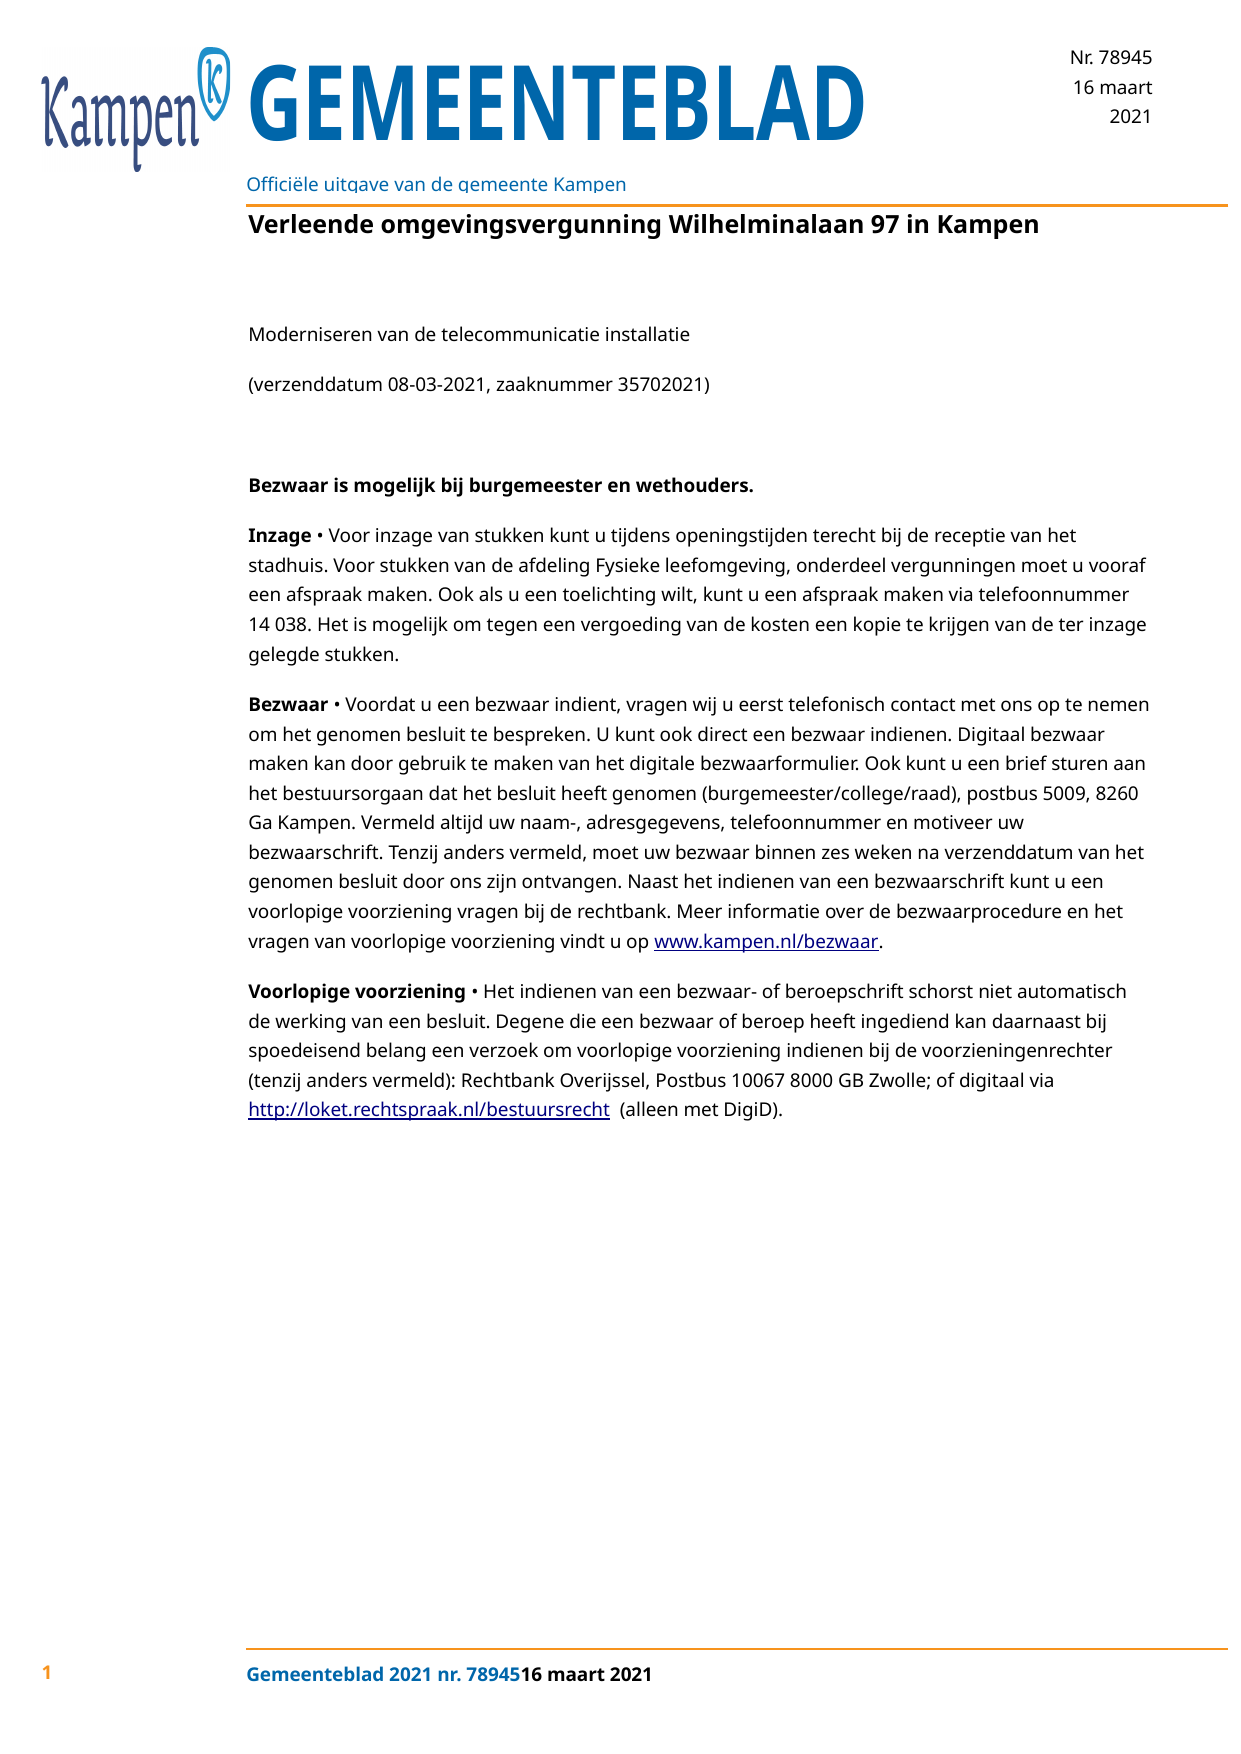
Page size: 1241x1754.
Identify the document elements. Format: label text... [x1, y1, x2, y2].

text Moderniseren van de telecommunicatie installatie [248, 321, 1152, 346]
text Voorlopige voorziening • Het indienen van een bezwaar- of beroepschrift schorst niet automatisch de werking van een besluit. Degene die een bezwaar of beroep heeft ingediend kan daarnaast bij spoedeisend belang een verzoek om voorlopige voorziening indienen bij de voorzieningenrechter (tenzij anders vermeld): Rechtbank Overijssel, Postbus 10067 8000 GB Zwolle; of digitaal via http://loket.rechtspraak.nl/bestuursrecht (alleen met DigiD). [248, 978, 1152, 1122]
text Verleende omgevingsvergunning Wilhelminalaan 97 in Kampen [248, 207, 1152, 241]
picture [41, 47, 231, 172]
text Bezwaar is mogelijk bij burgemeester en wethouders. [248, 472, 1152, 498]
text Bezwaar • Voordat u een bezwaar indient, vragen wij u eerst telefonisch contact met ons op te nemen om het genomen besluit te bespreken. U kunt ook direct een bezwaar indienen. Digitaal bezwaar maken kan door gebruik te maken van het digitale bezwaarformulier. Ook kunt u een brief sturen aan het bestuursorgaan dat het besluit heeft genomen (burgemeester/college/raad), postbus 5009, 8260 Ga Kampen. Vermeld altijd uw naam-, adresgegevens, telefoonnummer en motiveer uw bezwaarschrift. Tenzij anders vermeld, moet uw bezwaar binnen zes weken na verzenddatum van het genomen besluit door ons zijn ontvangen. Naast het indienen van een bezwaarschrift kunt u een voorlopige voorziening vragen bij de rechtbank. Meer informatie over de bezwaarprocedure en het vragen van voorlopige voorziening vindt u op www.kampen.nl/bezwaar. [248, 691, 1152, 953]
text Inzage • Voor inzage van stukken kunt u tijdens openingstijden terecht bij de receptie van het stadhuis. Voor stukken van de afdeling Fysieke leefomgeving, onderdeel vergunningen moet u vooraf een afspraak maken. Ook als u een toelichting wilt, kunt u een afspraak maken via telefoonnummer 14 038. Het is mogelijk om tegen een vergoeding van de kosten een kopie te krijgen van de ter inzage gelegde stukken. [248, 522, 1152, 666]
text (verzenddatum 08-03-2021, zaaknummer 35702021) [248, 371, 1152, 397]
